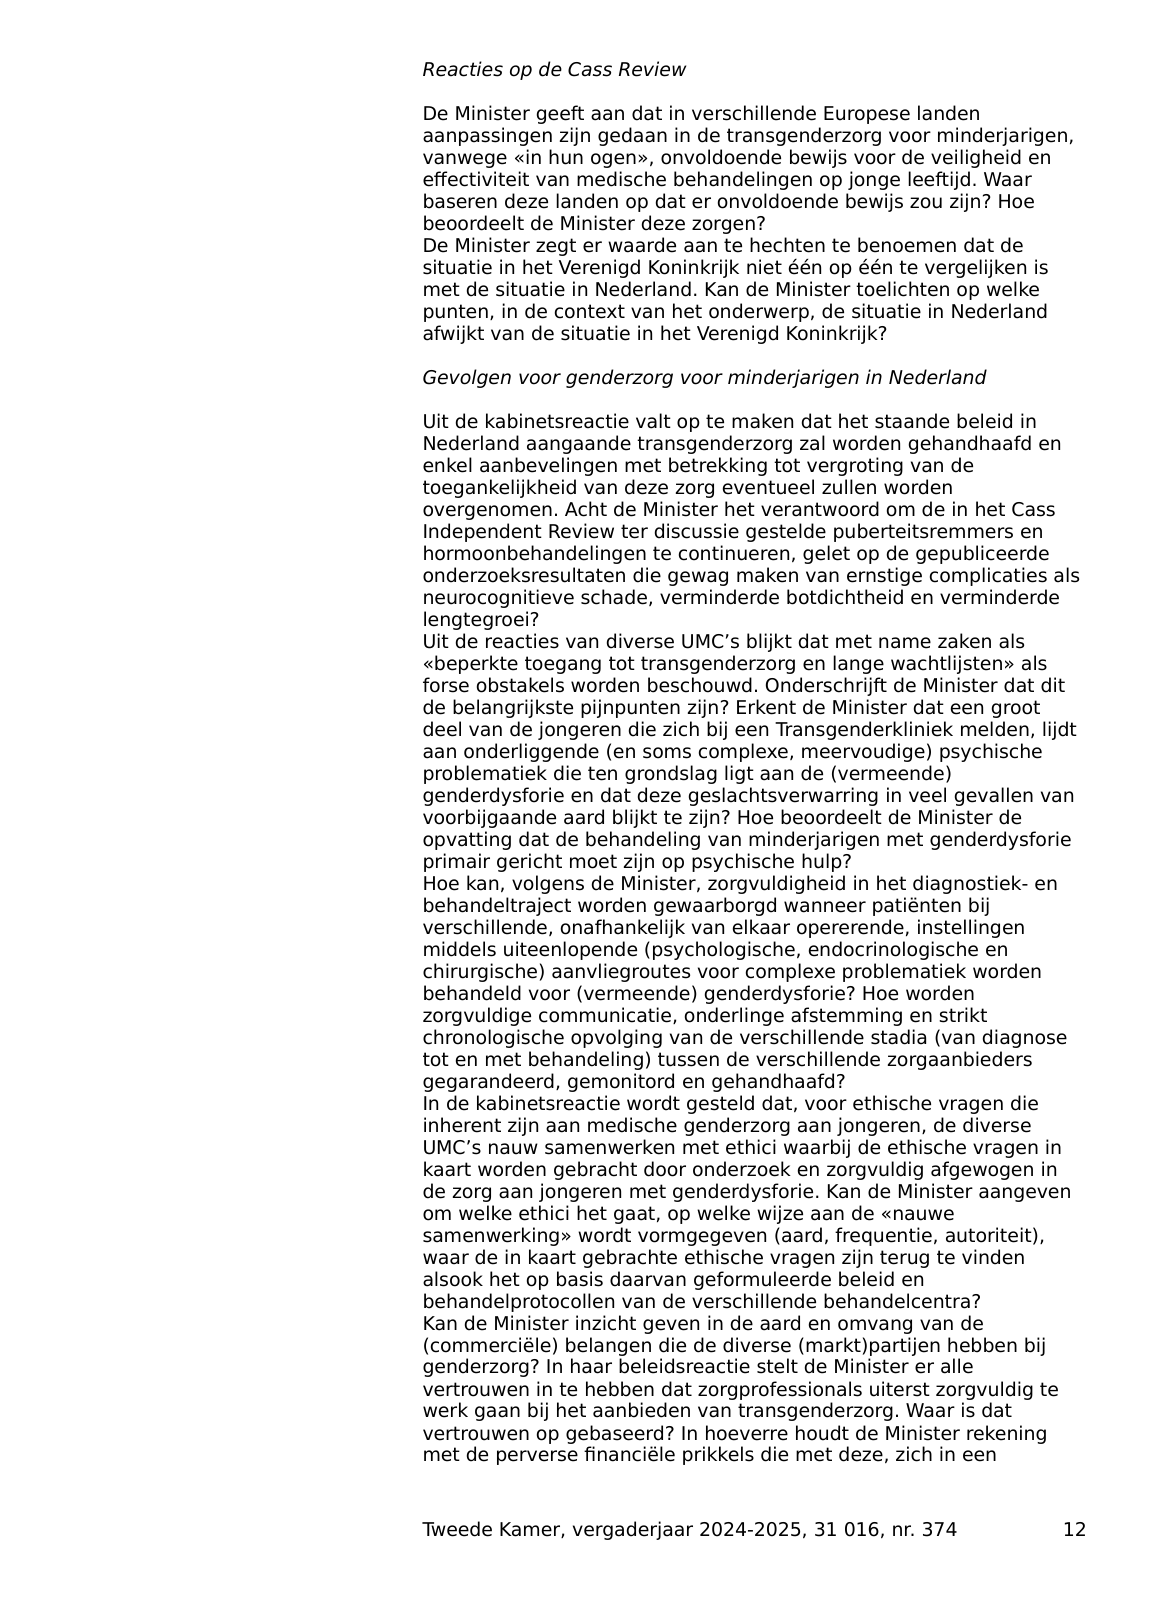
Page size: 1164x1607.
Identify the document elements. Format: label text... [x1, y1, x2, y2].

text In de kabinetsreactie wordt gesteld dat, voor ethische vragen die inherent zijn aan medische genderzorg aan jongeren, de diverse UMC’s nauw samenwerken met ethici waarbij de ethische vragen in kaart worden gebracht door onderzoek en zorgvuldig afgewogen in de zorg aan jongeren met genderdysforie. Kan de Minister aangeven om welke ethici het gaat, op welke wijze aan de «nauwe samenwerking» wordt vormgegeven (aard, frequentie, autoriteit), waar de in kaart gebrachte ethische vragen zijn terug te vinden alsook het op basis daarvan geformuleerde beleid en behandelprotocollen van de verschillende behandelcentra? [422, 1093, 1087, 1312]
text Hoe kan, volgens de Minister, zorgvuldigheid in het diagnostiek- en behandeltraject worden gewaarborgd wanneer patiënten bij verschillende, onafhankelijk van elkaar opererende, instellingen middels uiteenlopende (psychologische, endocrinologische en chirurgische) aanvliegroutes voor complexe problematiek worden behandeld voor (vermeende) genderdysforie? Hoe worden zorgvuldige communicatie, onderlinge afstemming en strikt chronologische opvolging van de verschillende stadia (van diagnose tot en met behandeling) tussen de verschillende zorgaanbieders gegarandeerd, gemonitord en gehandhaafd? [422, 873, 1087, 1093]
subtitle Gevolgen voor genderzorg voor minderjarigen in Nederland [422, 367, 1087, 389]
text Uit de kabinetsreactie valt op te maken dat het staande beleid in Nederland aangaande transgenderzorg zal worden gehandhaafd en enkel aanbevelingen met betrekking tot vergroting van de toegankelijkheid van deze zorg eventueel zullen worden overgenomen. Acht de Minister het verantwoord om de in het Cass Independent Review ter discussie gestelde puberteitsremmers en hormoonbehandelingen te continueren, gelet op de gepubliceerde onderzoeksresultaten die gewag maken van ernstige complicaties als neurocognitieve schade, verminderde botdichtheid en verminderde lengtegroei? [422, 411, 1087, 631]
text Kan de Minister inzicht geven in de aard en omvang van de (commerciële) belangen die de diverse (markt)partijen hebben bij genderzorg? In haar beleidsreactie stelt de Minister er alle vertrouwen in te hebben dat zorgprofessionals uiterst zorgvuldig te werk gaan bij het aanbieden van transgenderzorg. Waar is dat vertrouwen op gebaseerd? In hoeverre houdt de Minister rekening met de perverse financiële prikkels die met deze, zich in een [422, 1312, 1087, 1466]
text Uit de reacties van diverse UMC’s blijkt dat met name zaken als «beperkte toegang tot transgenderzorg en lange wachtlijsten» als forse obstakels worden beschouwd. Onderschrijft de Minister dat dit de belangrijkste pijnpunten zijn? Erkent de Minister dat een groot deel van de jongeren die zich bij een Transgenderkliniek melden, lijdt aan onderliggende (en soms complexe, meervoudige) psychische problematiek die ten grondslag ligt aan de (vermeende) genderdysforie en dat deze geslachtsverwarring in veel gevallen van voorbijgaande aard blijkt te zijn? Hoe beoordeelt de Minister de opvatting dat de behandeling van minderjarigen met genderdysforie primair gericht moet zijn op psychische hulp? [422, 631, 1087, 873]
text De Minister zegt er waarde aan te hechten te benoemen dat de situatie in het Verenigd Koninkrijk niet één op één te vergelijken is met de situatie in Nederland. Kan de Minister toelichten op welke punten, in de context van het onderwerp, de situatie in Nederland afwijkt van de situatie in het Verenigd Koninkrijk? [422, 235, 1087, 345]
text De Minister geeft aan dat in verschillende Europese landen aanpassingen zijn gedaan in de transgenderzorg voor minderjarigen, vanwege «in hun ogen», onvoldoende bewijs voor de veiligheid en effectiviteit van medische behandelingen op jonge leeftijd. Waar baseren deze landen op dat er onvoldoende bewijs zou zijn? Hoe beoordeelt de Minister deze zorgen? [422, 103, 1087, 235]
subtitle Reacties op de Cass Review [422, 59, 1087, 81]
